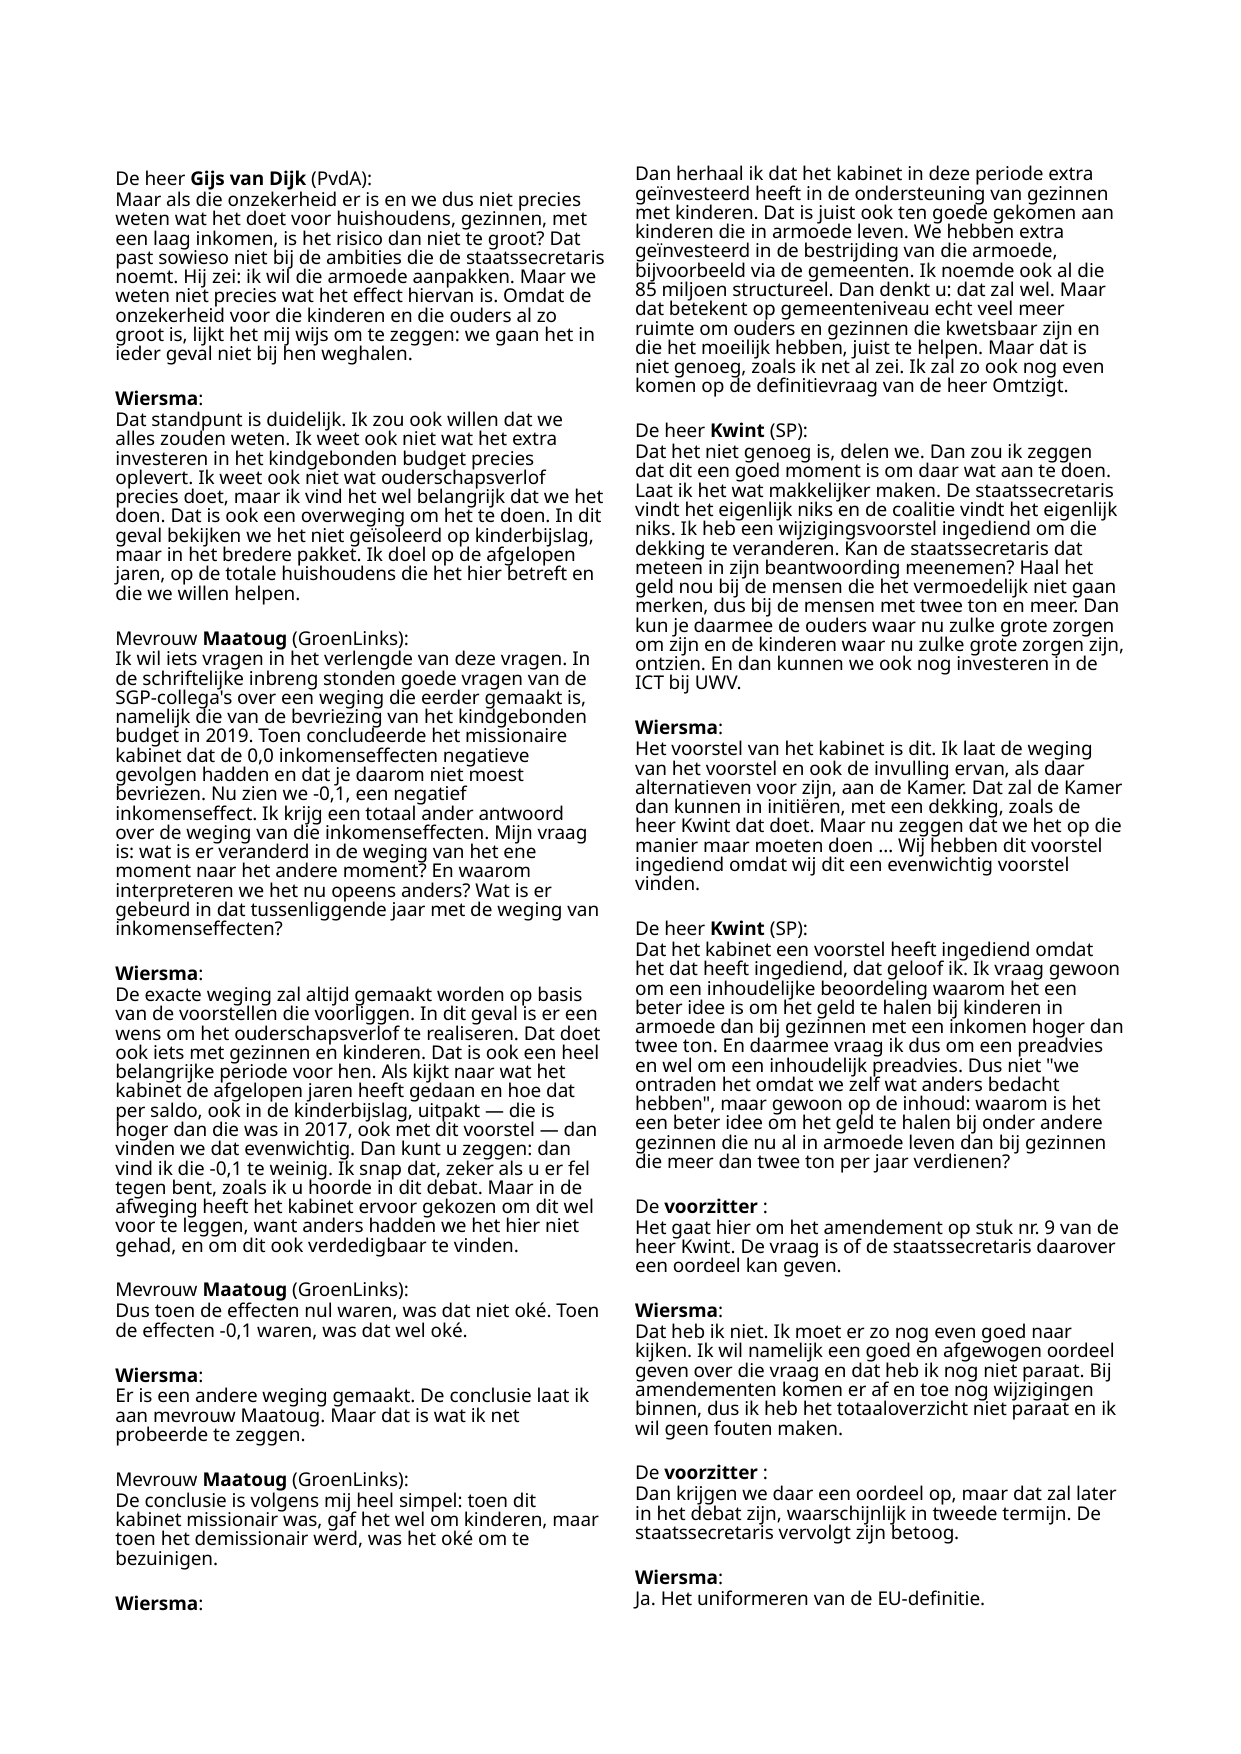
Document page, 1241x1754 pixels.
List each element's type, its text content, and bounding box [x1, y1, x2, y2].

text Mevrouw Maatoug (GroenLinks): [115, 1277, 605, 1302]
text Wiersma: [635, 1297, 1125, 1323]
text Maar als die onzekerheid er is en we dus niet precies weten wat het doet voor huishoudens, gezinnen, met een laag inkomen, is het risico dan niet te groot? Dat past sowieso niet bij de ambities die de staatssecretaris noemt. Hij zei: ik wil die armoede aanpakken. Maar we weten niet precies wat het effect hiervan is. Omdat de onzekerheid voor die kinderen en die ouders al zo groot is, lijkt het mij wijs om te zeggen: we gaan het in ieder geval niet bij hen weghalen. [115, 191, 605, 364]
text De heer Gijs van Dijk (PvdA): [115, 165, 605, 191]
text Dat het niet genoeg is, delen we. Dan zou ik zeggen dat dit een goed moment is om daar wat aan te doen. Laat ik het wat makkelijker maken. De staatssecretaris vindt het eigenlijk niks en de coalitie vindt het eigenlijk niks. Ik heb een wijzigingsvoorstel ingediend om die dekking te veranderen. Kan de staatssecretaris dat meteen in zijn beantwoording meenemen? Haal het geld nou bij de mensen die het vermoedelijk niet gaan merken, dus bij de mensen met twee ton en meer. Dan kun je daarmee de ouders waar nu zulke grote zorgen om zijn en de kinderen waar nu zulke grote zorgen zijn, ontzien. En dan kunnen we ook nog investeren in de ICT bij UWV. [635, 443, 1125, 694]
text De voorzitter : [635, 1459, 1125, 1485]
text Er is een andere weging gemaakt. De conclusie laat ik aan mevrouw Maatoug. Maar dat is wat ik net probeerde te zeggen. [115, 1387, 605, 1445]
text Wiersma: [115, 1362, 605, 1387]
text Dus toen de effecten nul waren, was dat niet oké. Toen de effecten -0,1 waren, was dat wel oké. [115, 1302, 605, 1341]
text Wiersma: [115, 1590, 605, 1616]
text Mevrouw Maatoug (GroenLinks): [115, 1466, 605, 1492]
text Dat standpunt is duidelijk. Ik zou ook willen dat we alles zouden weten. Ik weet ook niet wat het extra investeren in het kindgebonden budget precies oplevert. Ik weet ook niet wat ouderschapsverlof precies doet, maar ik vind het wel belangrijk dat we het doen. Dat is ook een overweging om het te doen. In dit geval bekijken we het niet geïsoleerd op kinderbijslag, maar in het bredere pakket. Ik doel op de afgelopen jaren, op de totale huishoudens die het hier betreft en die we willen helpen. [115, 411, 605, 604]
text Dat het kabinet een voorstel heeft ingediend omdat het dat heeft ingediend, dat geloof ik. Ik vraag gewoon om een inhoudelijke beoordeling waarom het een beter idee is om het geld te halen bij kinderen in armoede dan bij gezinnen met een inkomen hoger dan twee ton. En daarmee vraag ik dus om een preadvies en wel om een inhoudelijk preadvies. Dus niet "we ontraden het omdat we zelf wat anders bedacht hebben", maar gewoon op de inhoud: waarom is het een beter idee om het geld te halen bij onder andere gezinnen die nu al in armoede leven dan bij gezinnen die meer dan twee ton per jaar verdienen? [635, 941, 1125, 1172]
text Wiersma: [635, 714, 1125, 740]
text Wiersma: [115, 960, 605, 986]
text Wiersma: [115, 385, 605, 411]
text Het gaat hier om het amendement op stuk nr. 9 van de heer Kwint. De vraag is of de staatssecretaris daarover een oordeel kan geven. [635, 1219, 1125, 1277]
text Ja. Het uniformeren van de EU-definitie. [635, 1590, 1125, 1609]
text De conclusie is volgens mij heel simpel: toen dit kabinet missionair was, gaf het wel om kinderen, maar toen het demissionair werd, was het oké om te bezuinigen. [115, 1492, 605, 1569]
text De voorzitter : [635, 1193, 1125, 1219]
text Ik wil iets vragen in het verlengde van deze vragen. In de schriftelijke inbreng stonden goede vragen van de SGP-collega's over een weging die eerder gemaakt is, namelijk die van de bevriezing van het kindgebonden budget in 2019. Toen concludeerde het missionaire kabinet dat de 0,0 inkomenseffecten negatieve gevolgen hadden en dat je daarom niet moest bevriezen. Nu zien we -0,1, een negatief inkomenseffect. Ik krijg een totaal ander antwoord over de weging van die inkomenseffecten. Mijn vraag is: wat is er veranderd in de weging van het ene moment naar het andere moment? En waarom interpreteren we het nu opeens anders? Wat is er gebeurd in dat tussenliggende jaar met de weging van inkomenseffecten? [115, 650, 605, 939]
text Dan herhaal ik dat het kabinet in deze periode extra geïnvesteerd heeft in de ondersteuning van gezinnen met kinderen. Dat is juist ook ten goede gekomen aan kinderen die in armoede leven. We hebben extra geïnvesteerd in de bestrijding van die armoede, bijvoorbeeld via de gemeenten. Ik noemde ook al die 85 miljoen structureel. Dan denkt u: dat zal wel. Maar dat betekent op gemeenteniveau echt veel meer ruimte om ouders en gezinnen die kwetsbaar zijn en die het moeilijk hebben, juist te helpen. Maar dat is niet genoeg, zoals ik net al zei. Ik zal zo ook nog even komen op de definitievraag van de heer Omtzigt. [635, 165, 1125, 397]
text De heer Kwint (SP): [635, 417, 1125, 443]
text Het voorstel van het kabinet is dit. Ik laat de weging van het voorstel en ook de invulling ervan, als daar alternatieven voor zijn, aan de Kamer. Dat zal de Kamer dan kunnen in initiëren, met een dekking, zoals de heer Kwint dat doet. Maar nu zeggen dat we het op die manier maar moeten doen … Wij hebben dit voorstel ingediend omdat wij dit een evenwichtig voorstel vinden. [635, 740, 1125, 894]
text Mevrouw Maatoug (GroenLinks): [115, 625, 605, 650]
text Dat heb ik niet. Ik moet er zo nog even goed naar kijken. Ik wil namelijk een goed en afgewogen oordeel geven over die vraag en dat heb ik nog niet paraat. Bij amendementen komen er af en toe nog wijzigingen binnen, dus ik heb het totaaloverzicht niet paraat en ik wil geen fouten maken. [635, 1323, 1125, 1439]
text De exacte weging zal altijd gemaakt worden op basis van de voorstellen die voorliggen. In dit geval is er een wens om het ouderschapsverlof te realiseren. Dat doet ook iets met gezinnen en kinderen. Dat is ook een heel belangrijke periode voor hen. Als kijkt naar wat het kabinet de afgelopen jaren heeft gedaan en hoe dat per saldo, ook in de kinderbijslag, uitpakt — die is hoger dan die was in 2017, ook met dit voorstel — dan vinden we dat evenwichtig. Dan kunt u zeggen: dan vind ik die -0,1 te weinig. Ik snap dat, zeker als u er fel tegen bent, zoals ik u hoorde in dit debat. Maar in de afweging heeft het kabinet ervoor gekozen om dit wel voor te leggen, want anders hadden we het hier niet gehad, en om dit ook verdedigbaar te vinden. [115, 986, 605, 1256]
text Dan krijgen we daar een oordeel op, maar dat zal later in het debat zijn, waarschijnlijk in tweede termijn. De staatssecretaris vervolgt zijn betoog. [635, 1485, 1125, 1543]
text Wiersma: [635, 1564, 1125, 1590]
text De heer Kwint (SP): [635, 915, 1125, 941]
